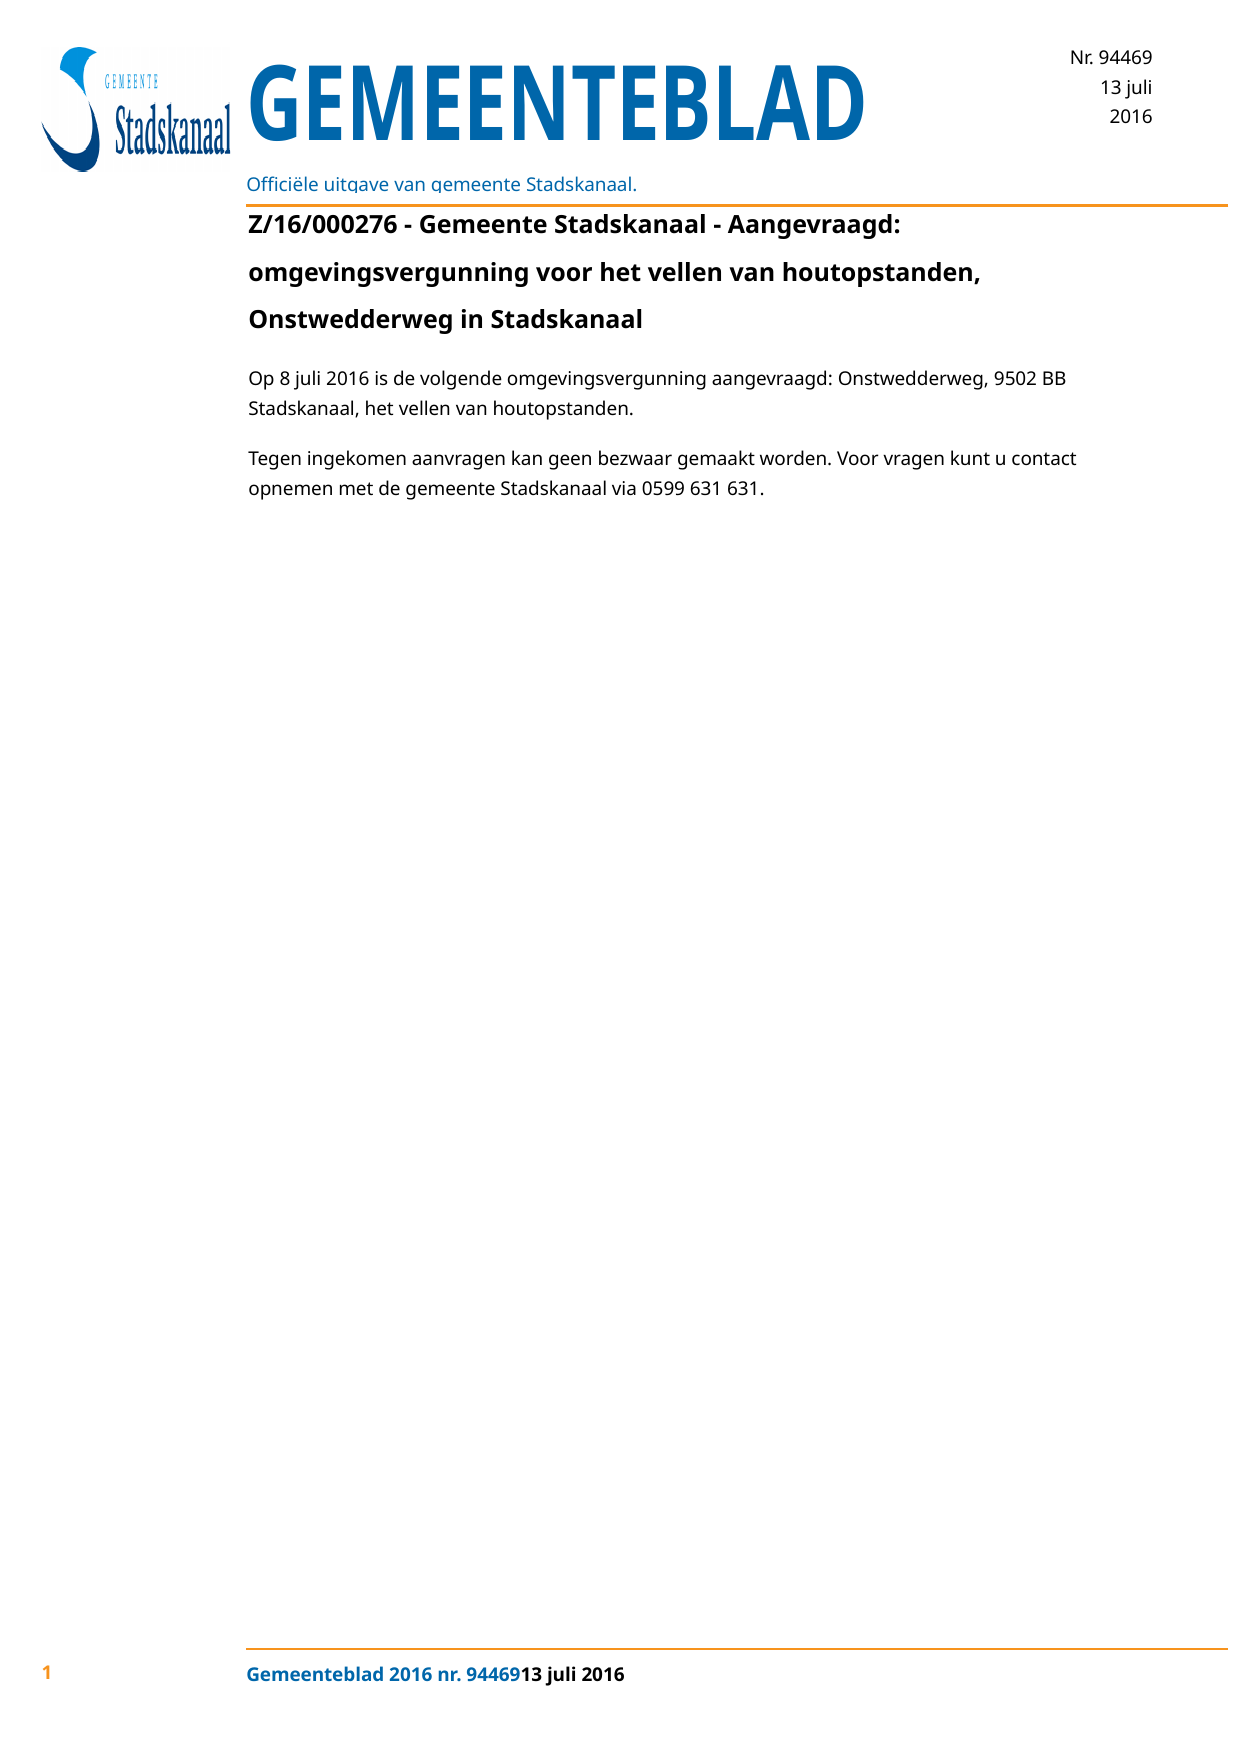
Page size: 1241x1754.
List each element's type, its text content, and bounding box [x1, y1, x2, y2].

text Tegen ingekomen aanvragen kan geen bezwaar gemaakt worden. Voor vragen kunt u contact opnemen met de gemeente Stadskanaal via 0599 631 631. [248, 446, 1152, 501]
text Z/16/000276 - Gemeente Stadskanaal - Aangevraagd: omgevingsvergunning voor het vellen van houtopstanden, Onstwedderweg in Stadskanaal [248, 207, 1152, 336]
text Op 8 juli 2016 is de volgende omgevingsvergunning aangevraagd: Onstwedderweg, 9502 BB Stadskanaal, het vellen van houtopstanden. [248, 366, 1152, 421]
picture [41, 47, 231, 172]
